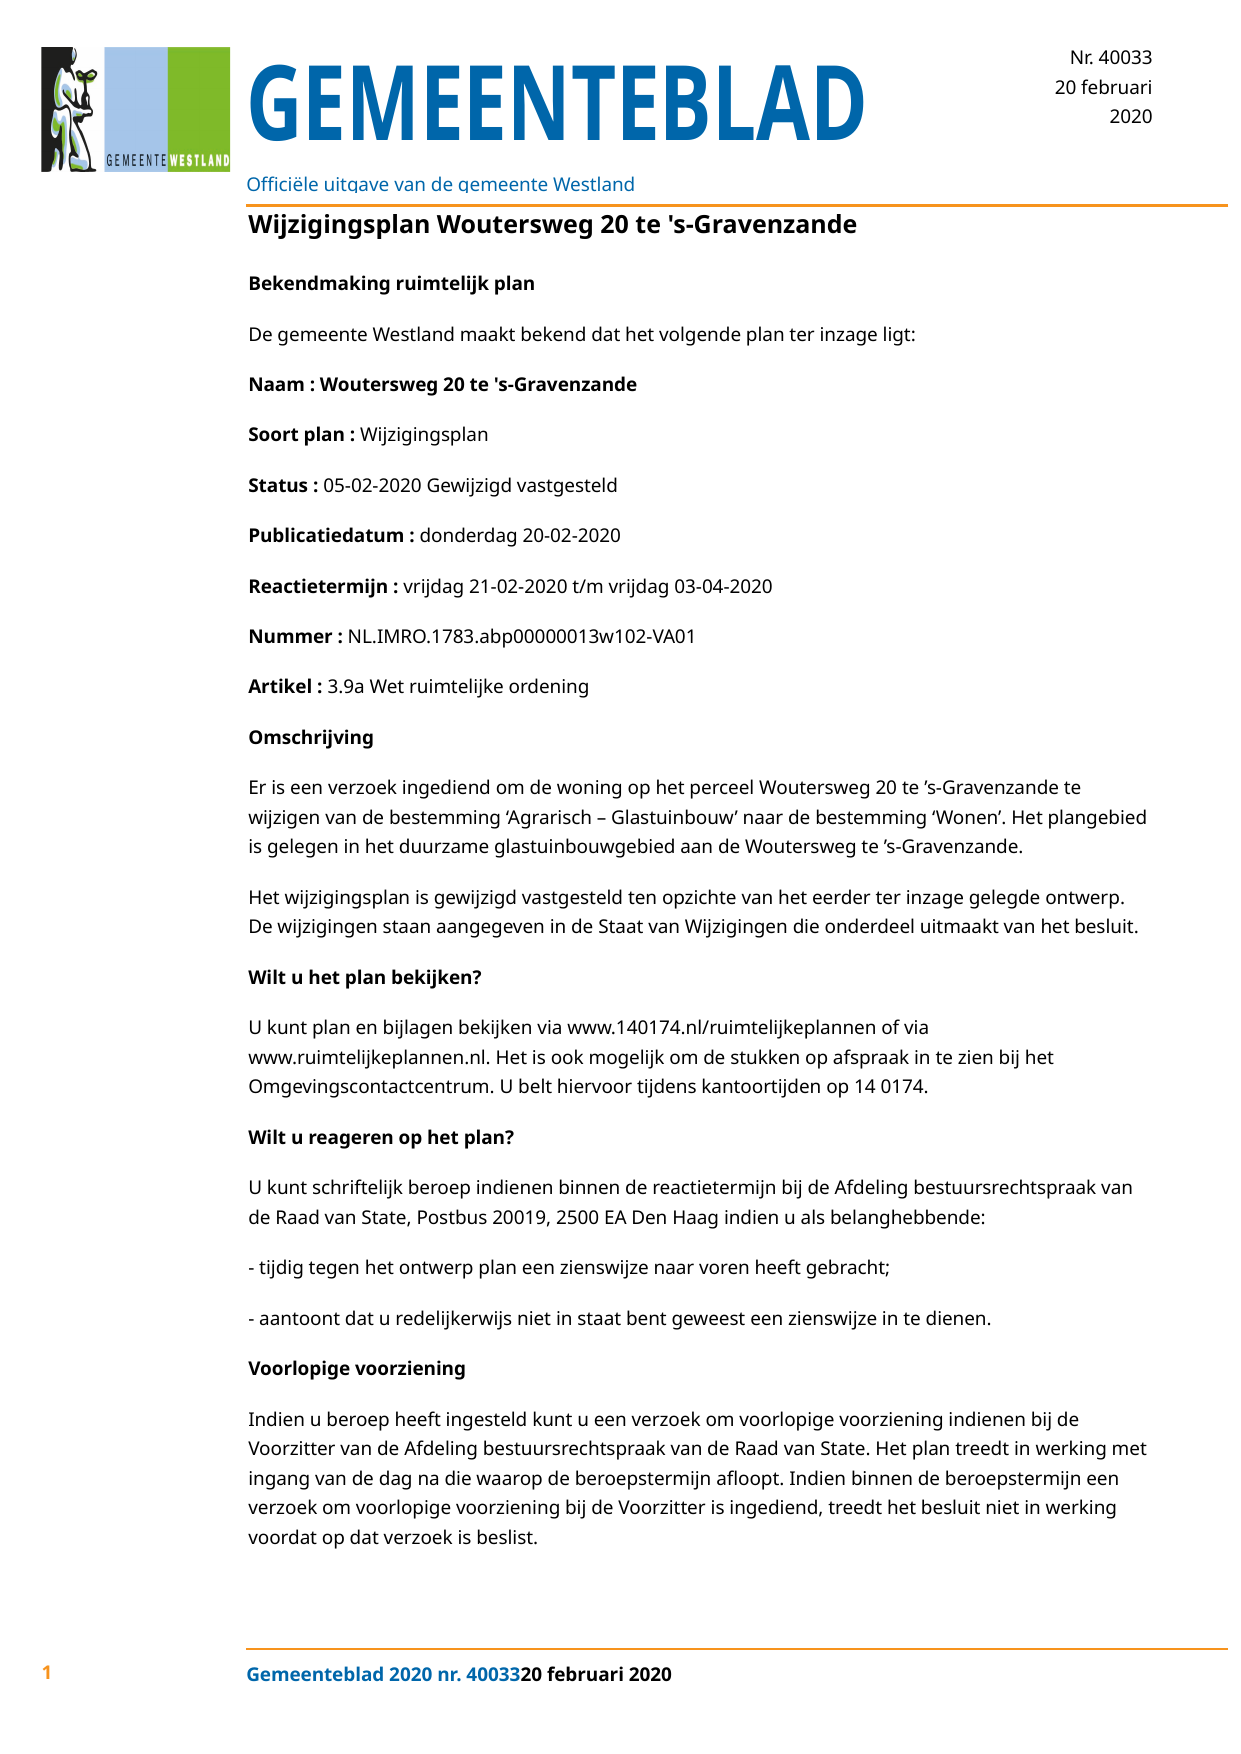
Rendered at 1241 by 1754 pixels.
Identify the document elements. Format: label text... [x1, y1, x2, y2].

text Omschrijving [248, 724, 1152, 750]
text Naam : Woutersweg 20 te 's-Gravenzande [248, 371, 1152, 397]
text Nummer : NL.IMRO.1783.abp00000013w102-VA01 [248, 623, 1152, 649]
picture [41, 47, 231, 172]
text Artikel : 3.9a Wet ruimtelijke ordening [248, 674, 1152, 699]
text U kunt schriftelijk beroep indienen binnen de reactietermijn bij de Afdeling bestuursrechtspraak van de Raad van State, Postbus 20019, 2500 EA Den Haag indien u als belanghebbende: [248, 1174, 1152, 1230]
text - tijdig tegen het ontwerp plan een zienswijze naar voren heeft gebracht; [248, 1254, 1152, 1280]
text Status : 05-02-2020 Gewijzigd vastgesteld [248, 472, 1152, 498]
text Wijzigingsplan Woutersweg 20 te 's-Gravenzande [248, 207, 1152, 241]
text Reactietermijn : vrijdag 21-02-2020 t/m vrijdag 03-04-2020 [248, 573, 1152, 598]
text Het wijzigingsplan is gewijzigd vastgesteld ten opzichte van het eerder ter inzage gelegde ontwerp. De wijzigingen staan aangegeven in de Staat van Wijzigingen die onderdeel uitmaakt van het besluit. [248, 884, 1152, 939]
text Wilt u het plan bekijken? [248, 964, 1152, 990]
text Publicatiedatum : donderdag 20-02-2020 [248, 522, 1152, 548]
text U kunt plan en bijlagen bekijken via www.140174.nl/ruimtelijkeplannen of via www.ruimtelijkeplannen.nl. Het is ook mogelijk om de stukken op afspraak in te zien bij het Omgevingscontactcentrum. U belt hiervoor tijdens kantoortijden op 14 0174. [248, 1014, 1152, 1099]
text - aantoont dat u redelijkerwijs niet in staat bent geweest een zienswijze in te dienen. [248, 1305, 1152, 1331]
text Voorlopige voorziening [248, 1355, 1152, 1381]
text Er is een verzoek ingediend om de woning op het perceel Woutersweg 20 te ’s-Gravenzande te wijzigen van de bestemming ‘Agrarisch – Glastuinbouw’ naar de bestemming ‘Wonen’. Het plangebied is gelegen in het duurzame glastuinbouwgebied aan de Woutersweg te ’s-Gravenzande. [248, 774, 1152, 859]
text Indien u beroep heeft ingesteld kunt u een verzoek om voorlopige voorziening indienen bij de Voorzitter van de Afdeling bestuursrechtspraak van de Raad van State. Het plan treedt in werking met ingang van de dag na die waarop de beroepstermijn afloopt. Indien binnen de beroepstermijn een verzoek om voorlopige voorziening bij de Voorzitter is ingediend, treedt het besluit niet in werking voordat op dat verzoek is beslist. [248, 1406, 1152, 1550]
text Bekendmaking ruimtelijk plan [248, 270, 1152, 296]
text Soort plan : Wijzigingsplan [248, 422, 1152, 447]
text De gemeente Westland maakt bekend dat het volgende plan ter inzage ligt: [248, 321, 1152, 346]
text Wilt u reageren op het plan? [248, 1124, 1152, 1150]
